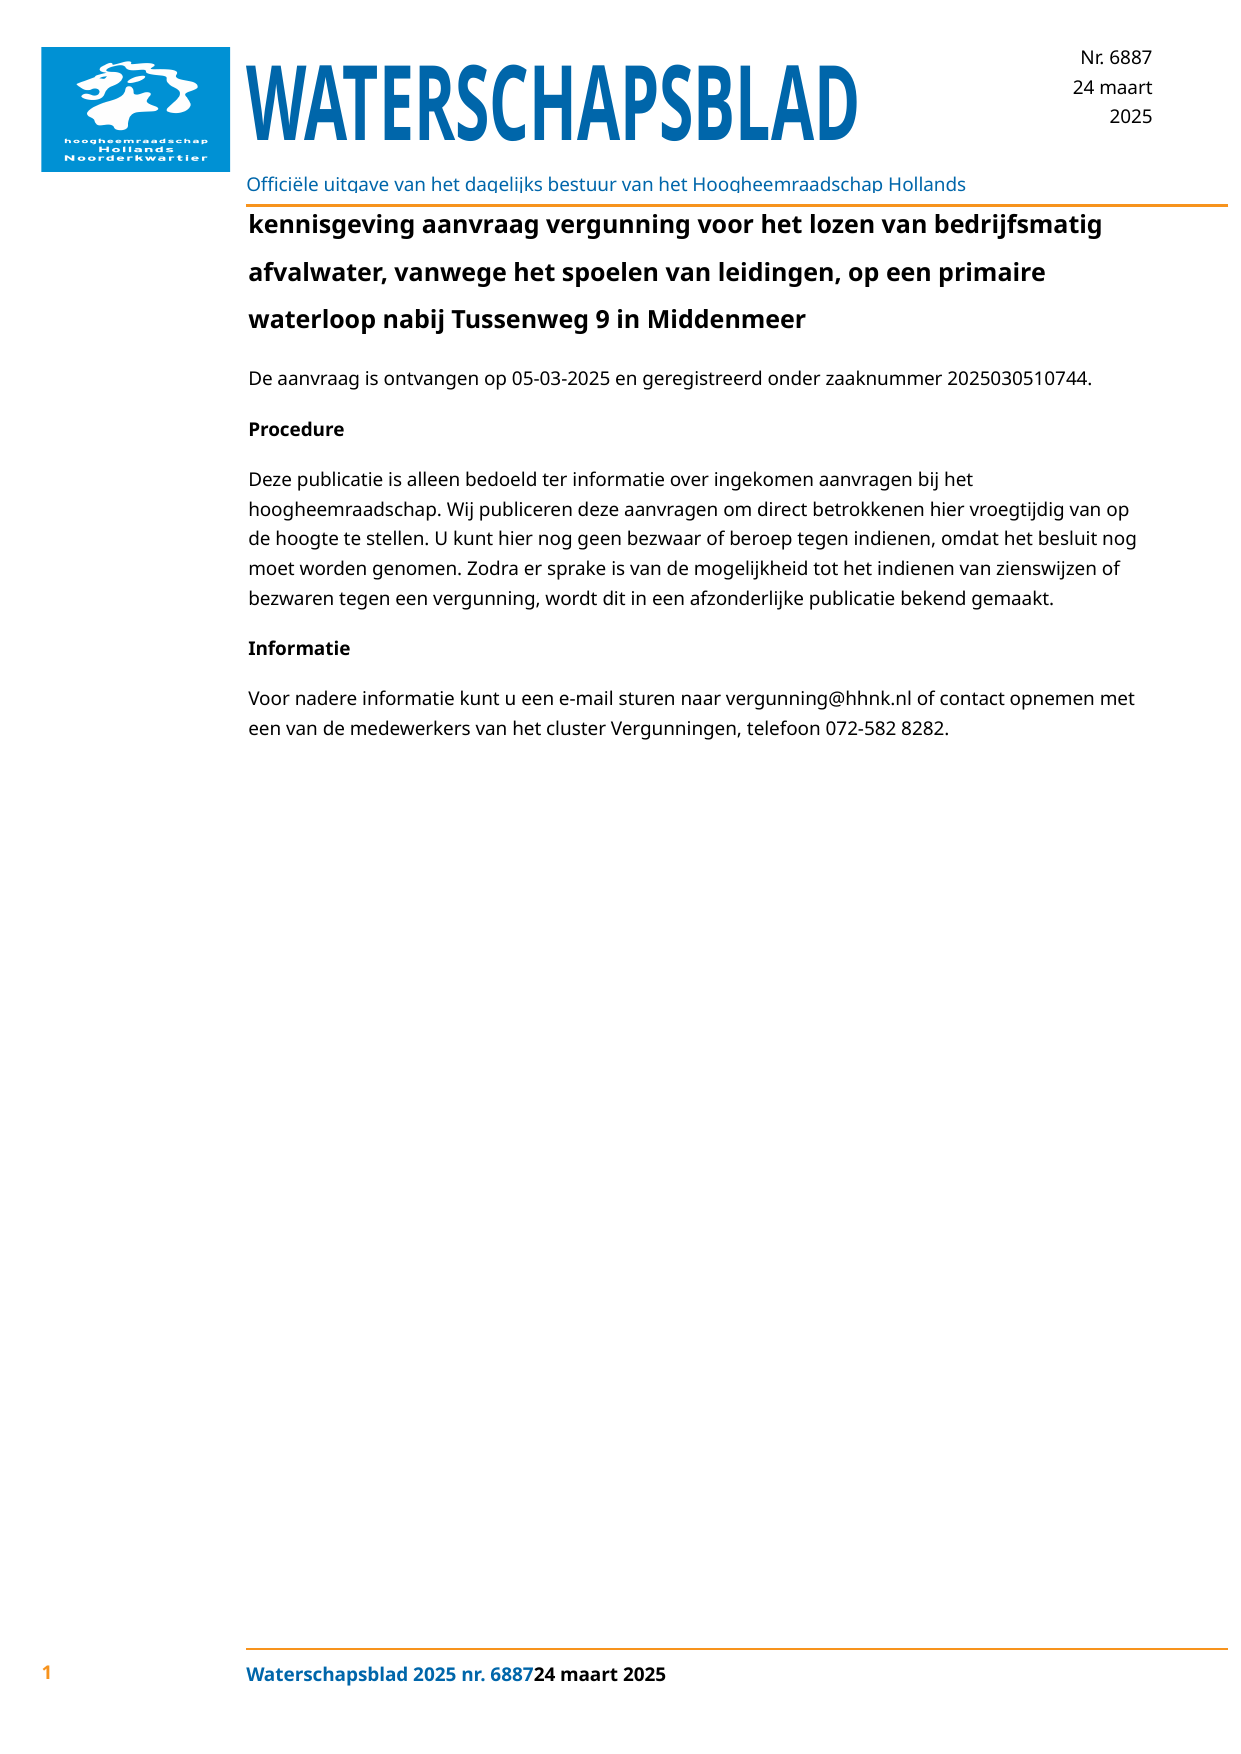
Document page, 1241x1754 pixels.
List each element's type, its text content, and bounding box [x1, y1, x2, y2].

picture [78, 64, 122, 99]
text Deze publicatie is alleen bedoeld ter informatie over ingekomen aanvragen bij het hoogheemraadschap. Wij publiceren deze aanvragen om direct betrokkenen hier vroegtijdig van op de hoogte te stellen. U kunt hier nog geen bezwaar of beroep tegen indienen, omdat het besluit nog moet worden genomen. Zodra er sprake is van de mogelijkheid tot het indienen van zienswijzen of bezwaren tegen een vergunning, wordt dit in een afzonderlijke publicatie bekend gemaakt. [248, 466, 1152, 610]
text kennisgeving aanvraag vergunning voor het lozen van bedrijfsmatig afvalwater, vanwege het spoelen van leidingen, op een primaire waterloop nabij Tussenweg 9 in Middenmeer [248, 207, 1152, 336]
text Procedure [248, 416, 1152, 442]
text De aanvraag is ontvangen op 05-03-2025 en geregistreerd onder zaaknummer 2025030510744. [248, 366, 1152, 391]
picture [118, 62, 197, 112]
picture [129, 76, 144, 82]
text Informatie [248, 635, 1152, 661]
picture [88, 87, 157, 130]
text Voor nadere informatie kunt u een e-mail sturen naar vergunning@hhnk.nl of contact opnemen met een van de medewerkers van het cluster Vergunningen, telefoon 072-582 8282. [248, 686, 1152, 741]
